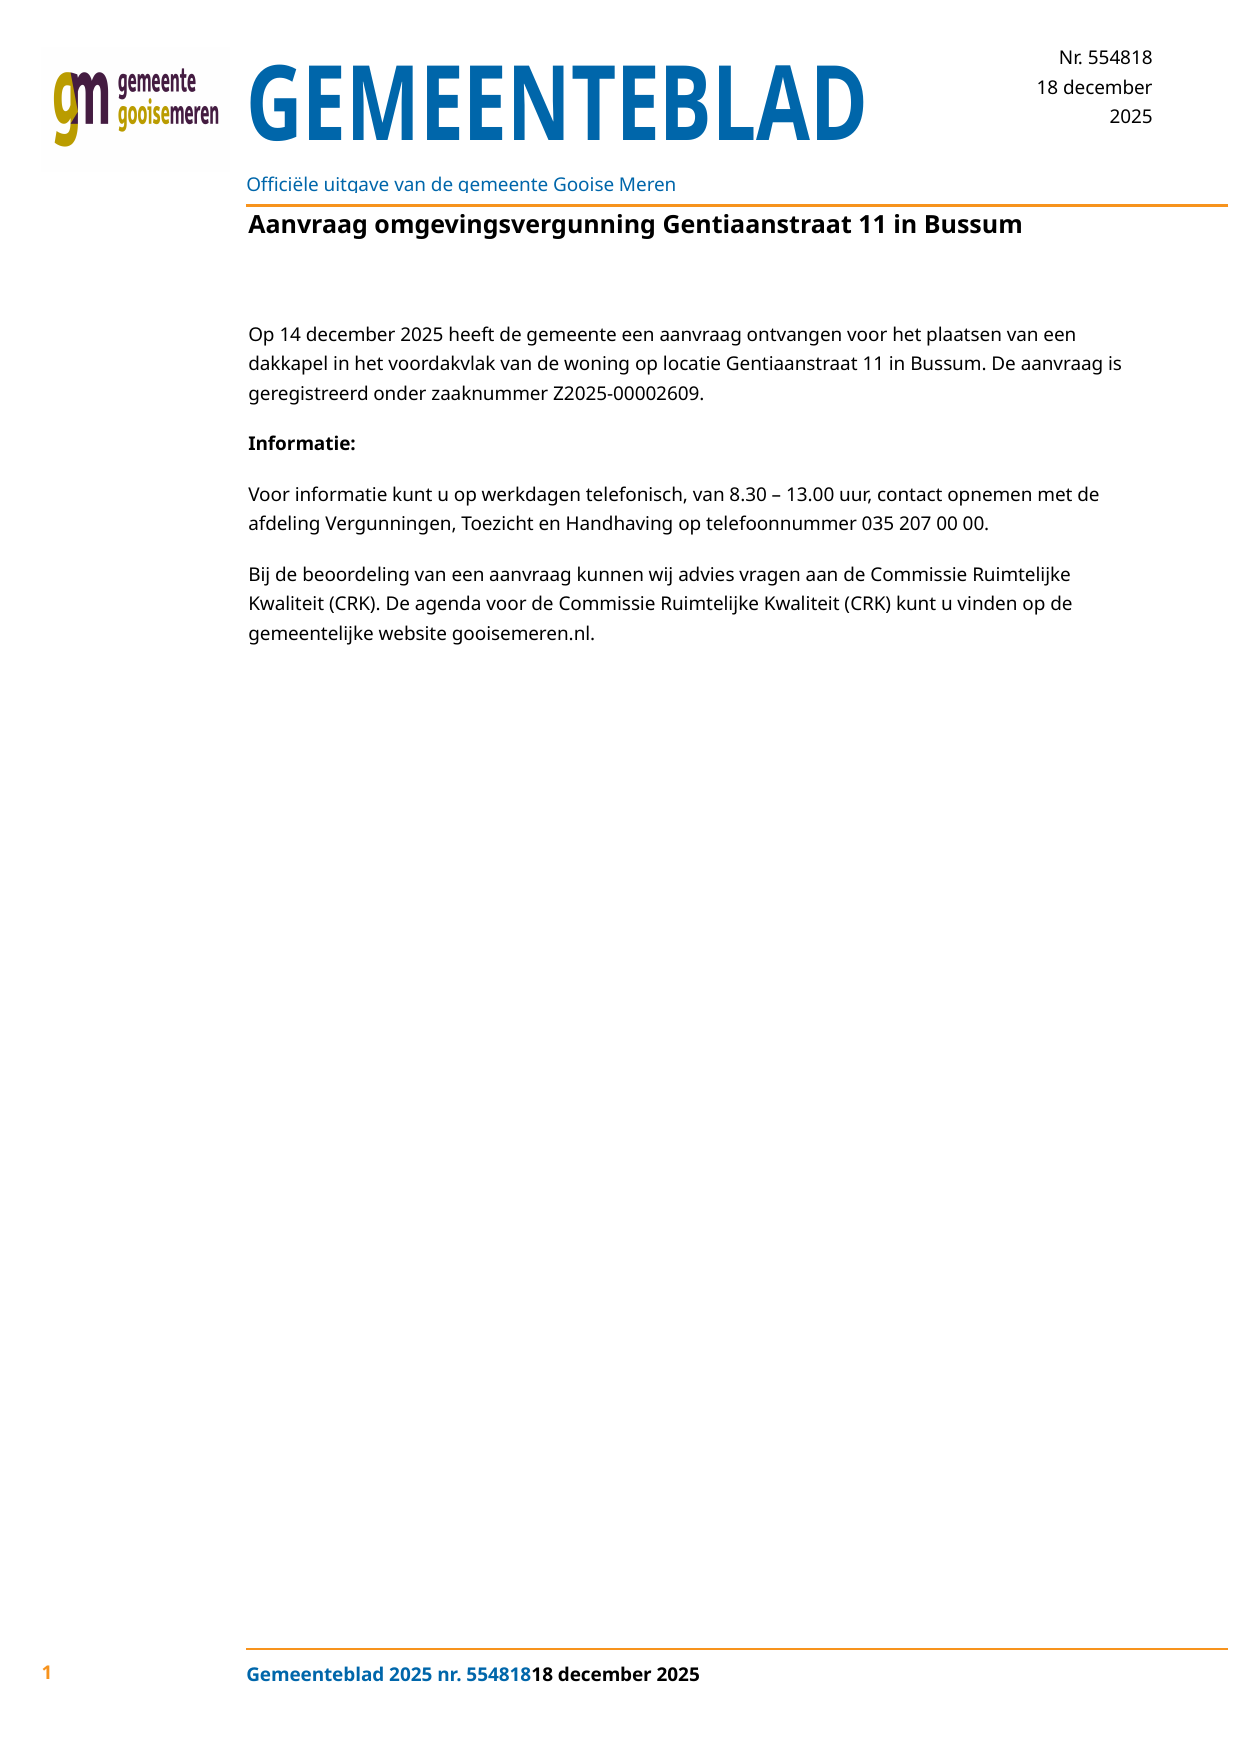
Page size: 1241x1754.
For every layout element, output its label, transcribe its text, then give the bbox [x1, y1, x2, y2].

text Aanvraag omgevingsvergunning Gentiaanstraat 11 in Bussum [248, 207, 1152, 241]
text Bij de beoordeling van een aanvraag kunnen wij advies vragen aan de Commissie Ruimtelijke Kwaliteit (CRK). De agenda voor de Commissie Ruimtelijke Kwaliteit (CRK) kunt u vinden op de gemeentelijke website gooisemeren.nl. [248, 561, 1152, 646]
text Informatie: [248, 430, 1152, 456]
text Voor informatie kunt u op werkdagen telefonisch, van 8.30 – 13.00 uur, contact opnemen met de afdeling Vergunningen, Toezicht en Handhaving op telefoonnummer 035 207 00 00. [248, 481, 1152, 536]
picture [41, 47, 231, 172]
text Op 14 december 2025 heeft de gemeente een aanvraag ontvangen voor het plaatsen van een dakkapel in het voordakvlak van de woning op locatie Gentiaanstraat 11 in Bussum. De aanvraag is geregistreerd onder zaaknummer Z2025-00002609. [248, 321, 1152, 406]
